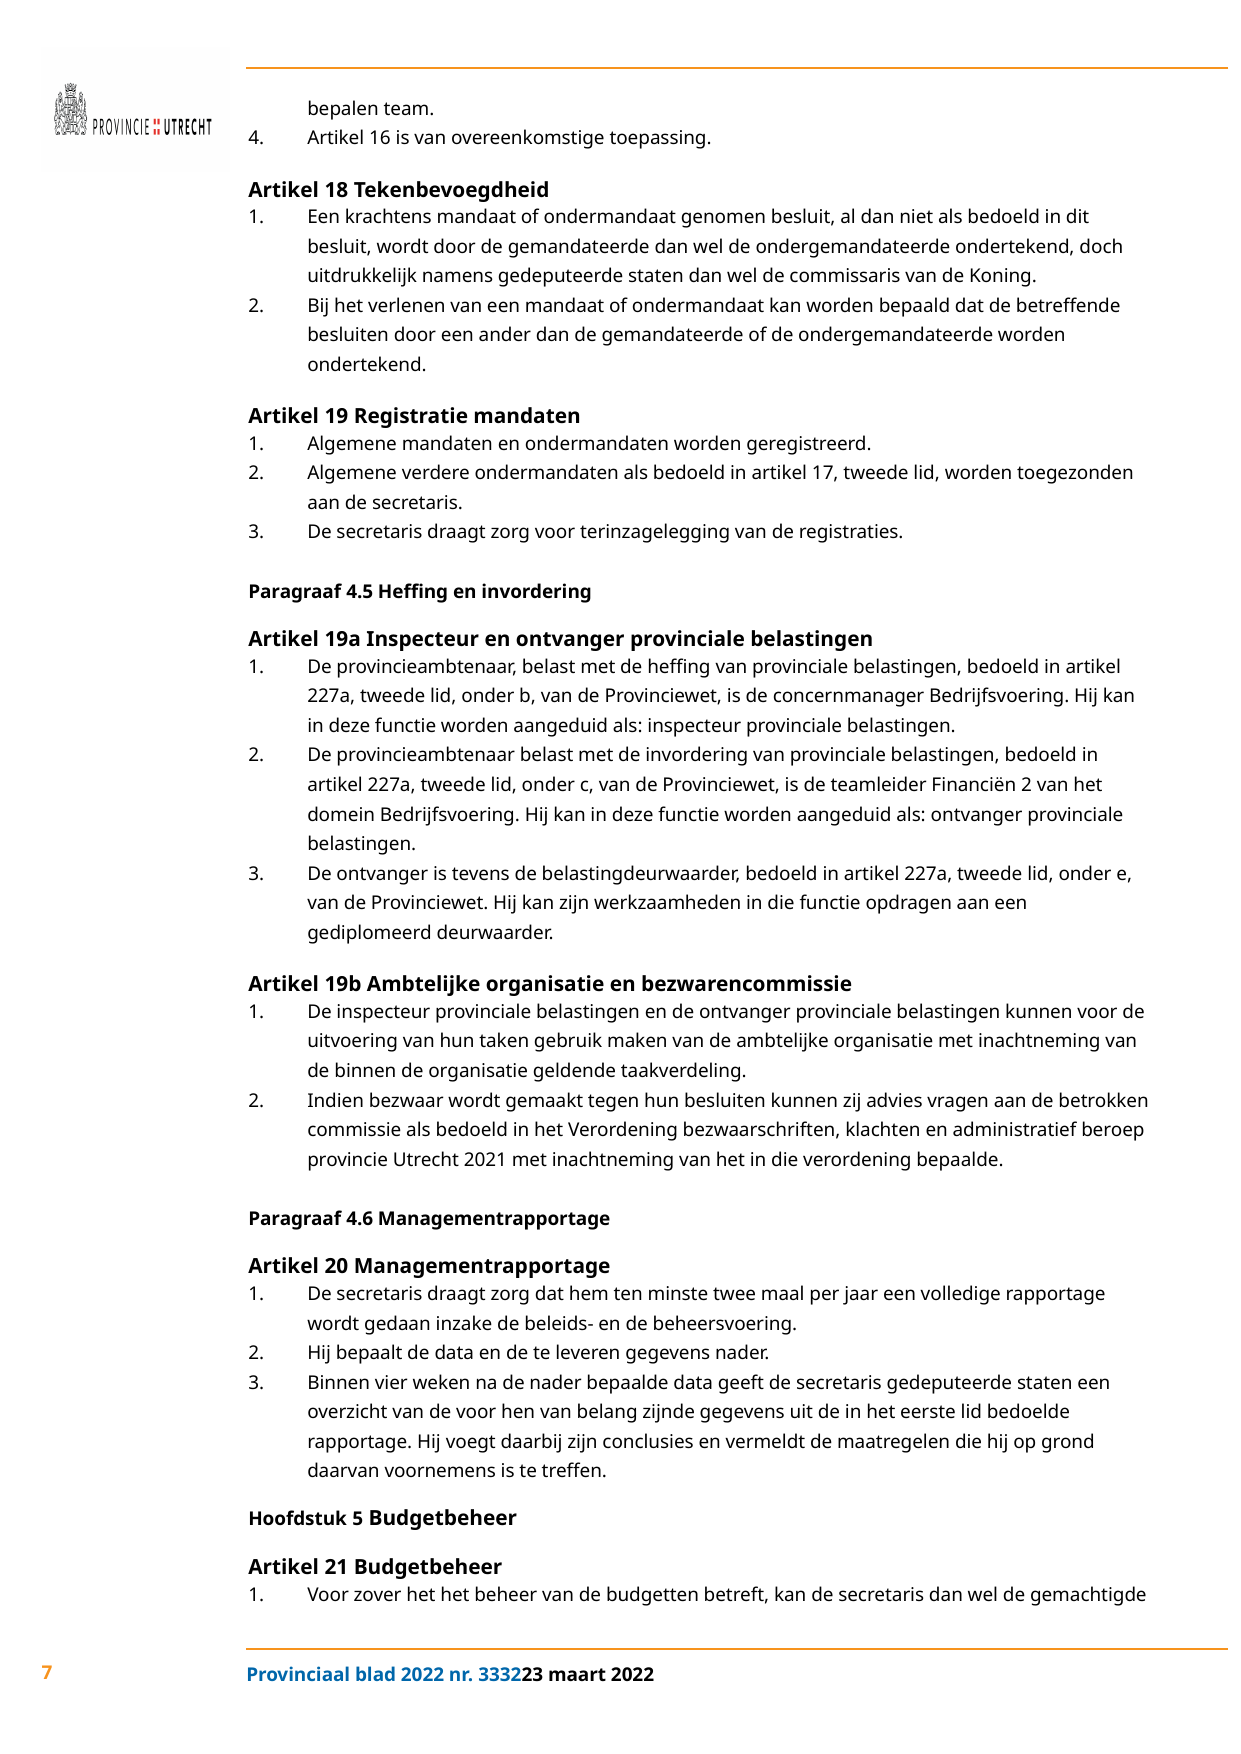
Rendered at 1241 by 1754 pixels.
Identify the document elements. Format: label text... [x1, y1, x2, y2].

list De provincieambtenaar belast met de invordering van provinciale belastingen, bedoeld in artikel 227a, tweede lid, onder c, van de Provinciewet, is de teamleider Financiën 2 van het domein Bedrijfsvoering. Hij kan in deze functie worden aangeduid als: ontvanger provinciale belastingen. [248, 742, 1152, 856]
list bepalen team. [248, 95, 1152, 121]
list Indien bezwaar wordt gemaakt tegen hun besluiten kunnen zij advies vragen aan de betrokken commissie als bedoeld in het Verordening bezwaarschriften, klachten en administratief beroep provincie Utrecht 2021 met inachtneming van het in die verordening bepaalde. [248, 1087, 1152, 1172]
list De provincieambtenaar, belast met de heffing van provinciale belastingen, bedoeld in artikel 227a, tweede lid, onder b, van de Provinciewet, is de concernmanager Bedrijfsvoering. Hij kan in deze functie worden aangeduid als: inspecteur provinciale belastingen. [248, 653, 1152, 738]
list De secretaris draagt zorg dat hem ten minste twee maal per jaar een volledige rapportage wordt gedaan inzake de beleids- en de beheersvoering. [248, 1280, 1152, 1335]
list Bij het verlenen van een mandaat of ondermandaat kan worden bepaald dat de betreffende besluiten door een ander dan de gemandateerde of de ondergemandateerde worden ondertekend. [248, 292, 1152, 377]
list Hij bepaalt de data en de te leveren gegevens nader. [248, 1339, 1152, 1365]
list De ontvanger is tevens de belastingdeurwaarder, bedoeld in artikel 227a, tweede lid, onder e, van de Provinciewet. Hij kan zijn werkzaamheden in die functie opdragen aan een gediplomeerd deurwaarder. [248, 860, 1152, 945]
list De secretaris draagt zorg voor terinzagelegging van de registraties. [248, 519, 1152, 544]
list Algemene verdere ondermandaten als bedoeld in artikel 17, tweede lid, worden toegezonden aan de secretaris. [248, 459, 1152, 515]
text Artikel 18 Tekenbevoegdheid [248, 175, 1152, 203]
text Artikel 21 Budgetbeheer [248, 1552, 1152, 1581]
list Voor zover het het beheer van de budgetten betreft, kan de secretaris dan wel de gemachtigde [248, 1581, 1152, 1607]
text Artikel 20 Managementrapportage [248, 1252, 1152, 1280]
list Algemene mandaten en ondermandaten worden geregistreerd. [248, 430, 1152, 456]
list Binnen vier weken na de nader bepaalde data geeft de secretaris gedeputeerde staten een overzicht van de voor hen van belang zijnde gegevens uit de in het eerste lid bedoelde rapportage. Hij voegt daarbij zijn conclusies en vermeldt de maatregelen die hij op grond daarvan voornemens is te treffen. [248, 1369, 1152, 1483]
text Artikel 19b Ambtelijke organisatie en bezwarencommissie [248, 969, 1152, 998]
text Paragraaf 4.5 Heffing en invordering [248, 578, 1152, 604]
list Artikel 16 is van overeenkomstige toepassing. [248, 124, 1152, 150]
list De inspecteur provinciale belastingen en de ontvanger provinciale belastingen kunnen voor de uitvoering van hun taken gebruik maken van de ambtelijke organisatie met inachtneming van de binnen de organisatie geldende taakverdeling. [248, 998, 1152, 1083]
text Artikel 19a Inspecteur en ontvanger provinciale belastingen [248, 624, 1152, 653]
text Artikel 19 Registratie mandaten [248, 402, 1152, 430]
text Hoofdstuk 5 Budgetbeheer [248, 1503, 1152, 1532]
list Een krachtens mandaat of ondermandaat genomen besluit, al dan niet als bedoeld in dit besluit, wordt door de gemandateerde dan wel de ondergemandateerde ondertekend, doch uitdrukkelijk namens gedeputeerde staten dan wel de commissaris van de Koning. [248, 203, 1152, 288]
text Paragraaf 4.6 Managementrapportage [248, 1205, 1152, 1231]
picture [41, 47, 231, 172]
